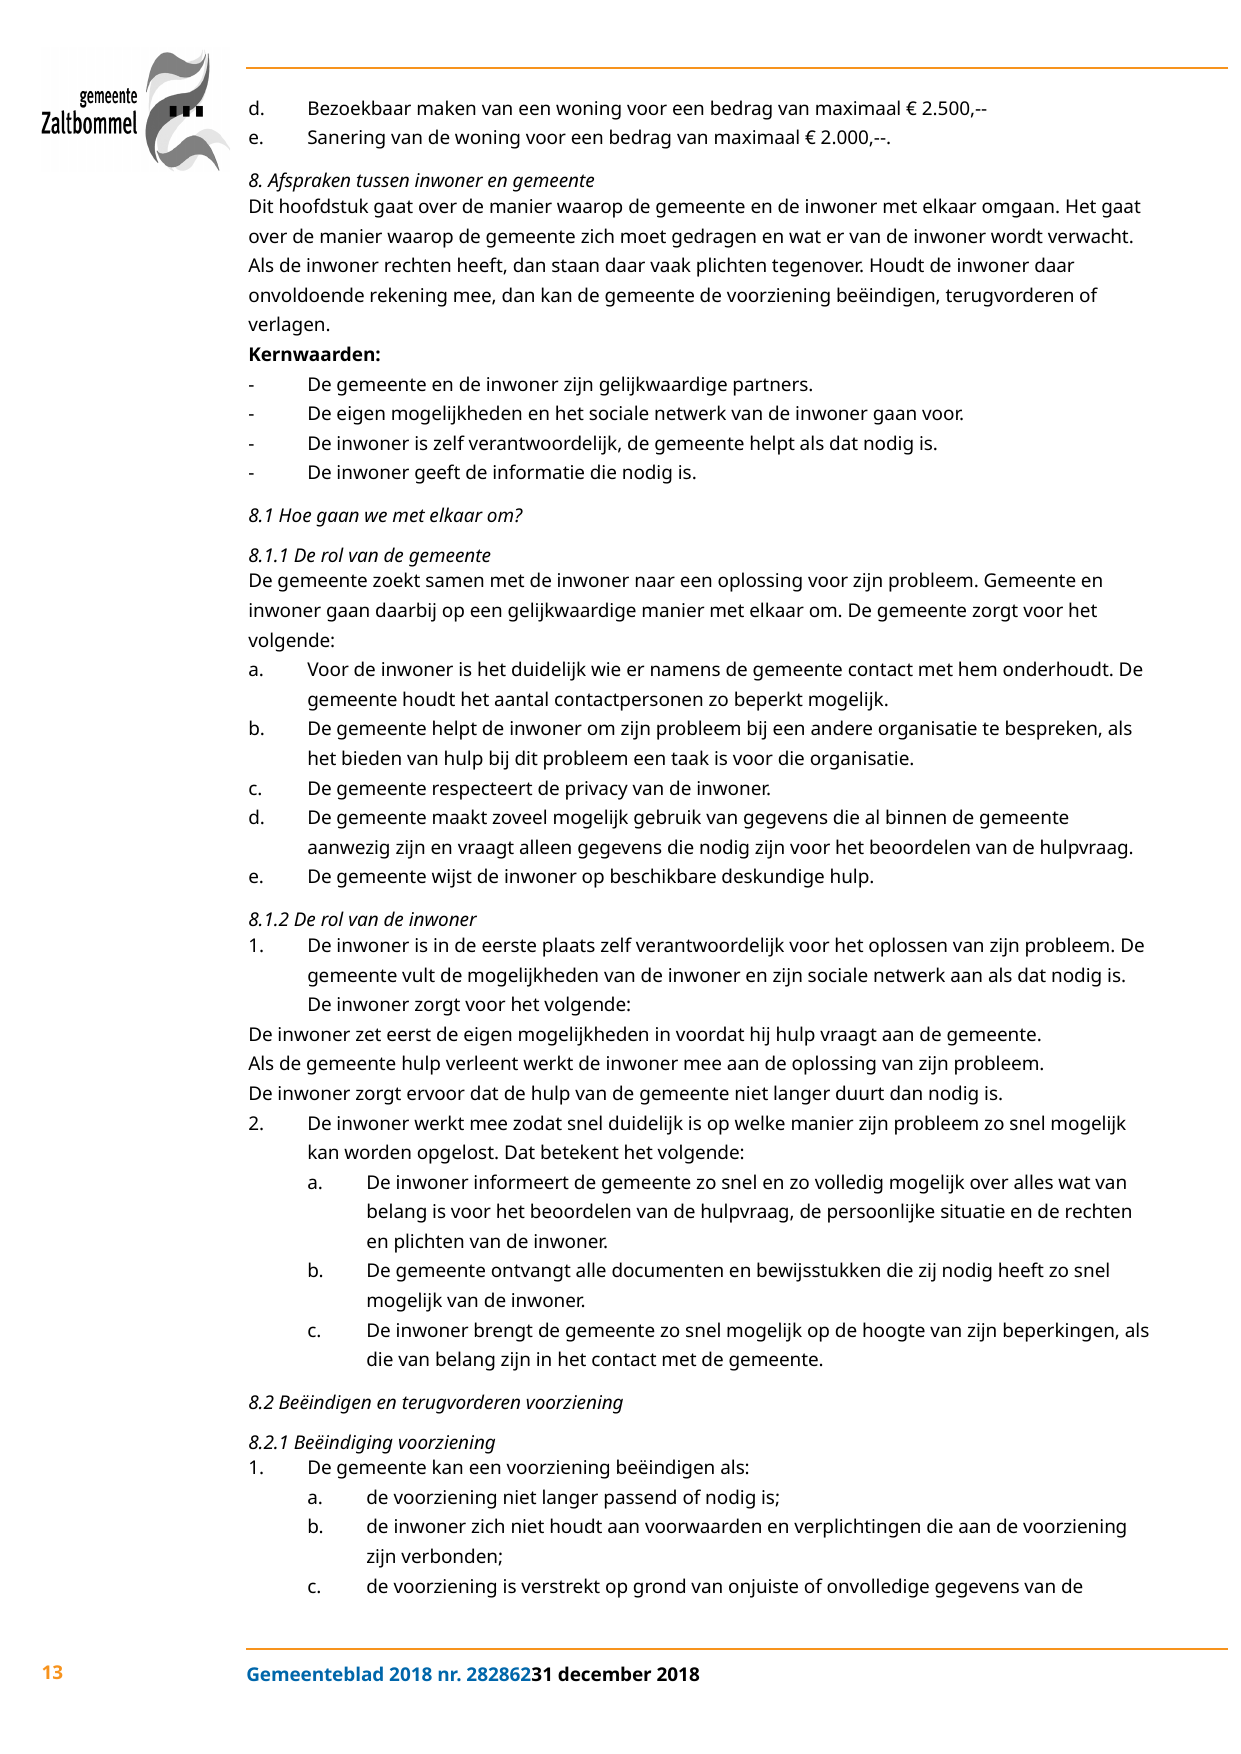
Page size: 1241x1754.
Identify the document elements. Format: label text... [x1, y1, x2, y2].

list de voorziening niet langer passend of nodig is; [307, 1484, 1152, 1510]
list De gemeente respecteert de privacy van de inwoner. [248, 775, 1152, 800]
list de voorziening is verstrekt op grond van onjuiste of onvolledige gegevens van de [307, 1573, 1152, 1599]
list De inwoner is zelf verantwoordelijk, de gemeente helpt als dat nodig is. [248, 430, 1152, 456]
text 8.1.1 De rol van de gemeente [248, 542, 1152, 568]
text 8.2 Beëindigen en terugvorderen voorziening [248, 1389, 1152, 1415]
picture [41, 47, 231, 172]
text Dit hoofdstuk gaat over de manier waarop de gemeente en de inwoner met elkaar omgaan. Het gaat over de manier waarop de gemeente zich moet gedragen en wat er van de inwoner wordt verwacht. Als de inwoner rechten heeft, dan staan daar vaak plichten tegenover. Houdt de inwoner daar onvoldoende rekening mee, dan kan de gemeente de voorziening beëindigen, terugvorderen of verlagen. [248, 193, 1152, 337]
list De gemeente wijst de inwoner op beschikbare deskundige hulp. [248, 863, 1152, 889]
list De gemeente ontvangt alle documenten en bewijsstukken die zij nodig heeft zo snel mogelijk van de inwoner. [307, 1258, 1152, 1313]
list De inwoner geeft de informatie die nodig is. [248, 459, 1152, 485]
text 8. Afspraken tussen inwoner en gemeente [248, 167, 1152, 193]
text Als de gemeente hulp verleent werkt de inwoner mee aan de oplossing van zijn probleem. [248, 1051, 1152, 1076]
list De inwoner informeert de gemeente zo snel en zo volledig mogelijk over alles wat van belang is voor het beoordelen van de hulpvraag, de persoonlijke situatie en de rechten en plichten van de inwoner. [307, 1169, 1152, 1254]
list de inwoner zich niet houdt aan voorwaarden en verplichtingen die aan de voorziening zijn verbonden; [307, 1514, 1152, 1569]
list De gemeente kan een voorziening beëindigen als: [248, 1454, 1152, 1480]
list De inwoner werkt mee zodat snel duidelijk is op welke manier zijn probleem zo snel mogelijk kan worden opgelost. Dat betekent het volgende: [248, 1110, 1152, 1165]
text 8.1 Hoe gaan we met elkaar om? [248, 503, 1152, 528]
text De gemeente zoekt samen met de inwoner naar een oplossing voor zijn probleem. Gemeente en inwoner gaan daarbij op een gelijkwaardige manier met elkaar om. De gemeente zorgt voor het volgende: [248, 568, 1152, 652]
list De gemeente helpt de inwoner om zijn probleem bij een andere organisatie te bespreken, als het bieden van hulp bij dit probleem een taak is voor die organisatie. [248, 716, 1152, 771]
list De inwoner is in de eerste plaats zelf verantwoordelijk voor het oplossen van zijn probleem. De gemeente vult de mogelijkheden van de inwoner en zijn sociale netwerk aan als dat nodig is. De inwoner zorgt voor het volgende: [248, 932, 1152, 1017]
list De eigen mogelijkheden en het sociale netwerk van de inwoner gaan voor. [248, 400, 1152, 426]
list Sanering van de woning voor een bedrag van maximaal € 2.000,--. [248, 124, 1152, 150]
list De gemeente en de inwoner zijn gelijkwaardige partners. [248, 371, 1152, 396]
list De inwoner brengt de gemeente zo snel mogelijk op de hoogte van zijn beperkingen, als die van belang zijn in het contact met de gemeente. [307, 1317, 1152, 1372]
text 8.2.1 Beëindiging voorziening [248, 1429, 1152, 1454]
list Voor de inwoner is het duidelijk wie er namens de gemeente contact met hem onderhoudt. De gemeente houdt het aantal contactpersonen zo beperkt mogelijk. [248, 656, 1152, 712]
list De gemeente maakt zoveel mogelijk gebruik van gegevens die al binnen de gemeente aanwezig zijn en vraagt alleen gegevens die nodig zijn voor het beoordelen van de hulpvraag. [248, 804, 1152, 859]
list Bezoekbaar maken van een woning voor een bedrag van maximaal € 2.500,-- [248, 95, 1152, 121]
text 8.1.2 De rol van de inwoner [248, 907, 1152, 932]
text De inwoner zorgt ervoor dat de hulp van de gemeente niet langer duurt dan nodig is. [248, 1080, 1152, 1106]
text De inwoner zet eerst de eigen mogelijkheden in voordat hij hulp vraagt aan de gemeente. [248, 1021, 1152, 1047]
text Kernwaarden: [248, 341, 1152, 367]
